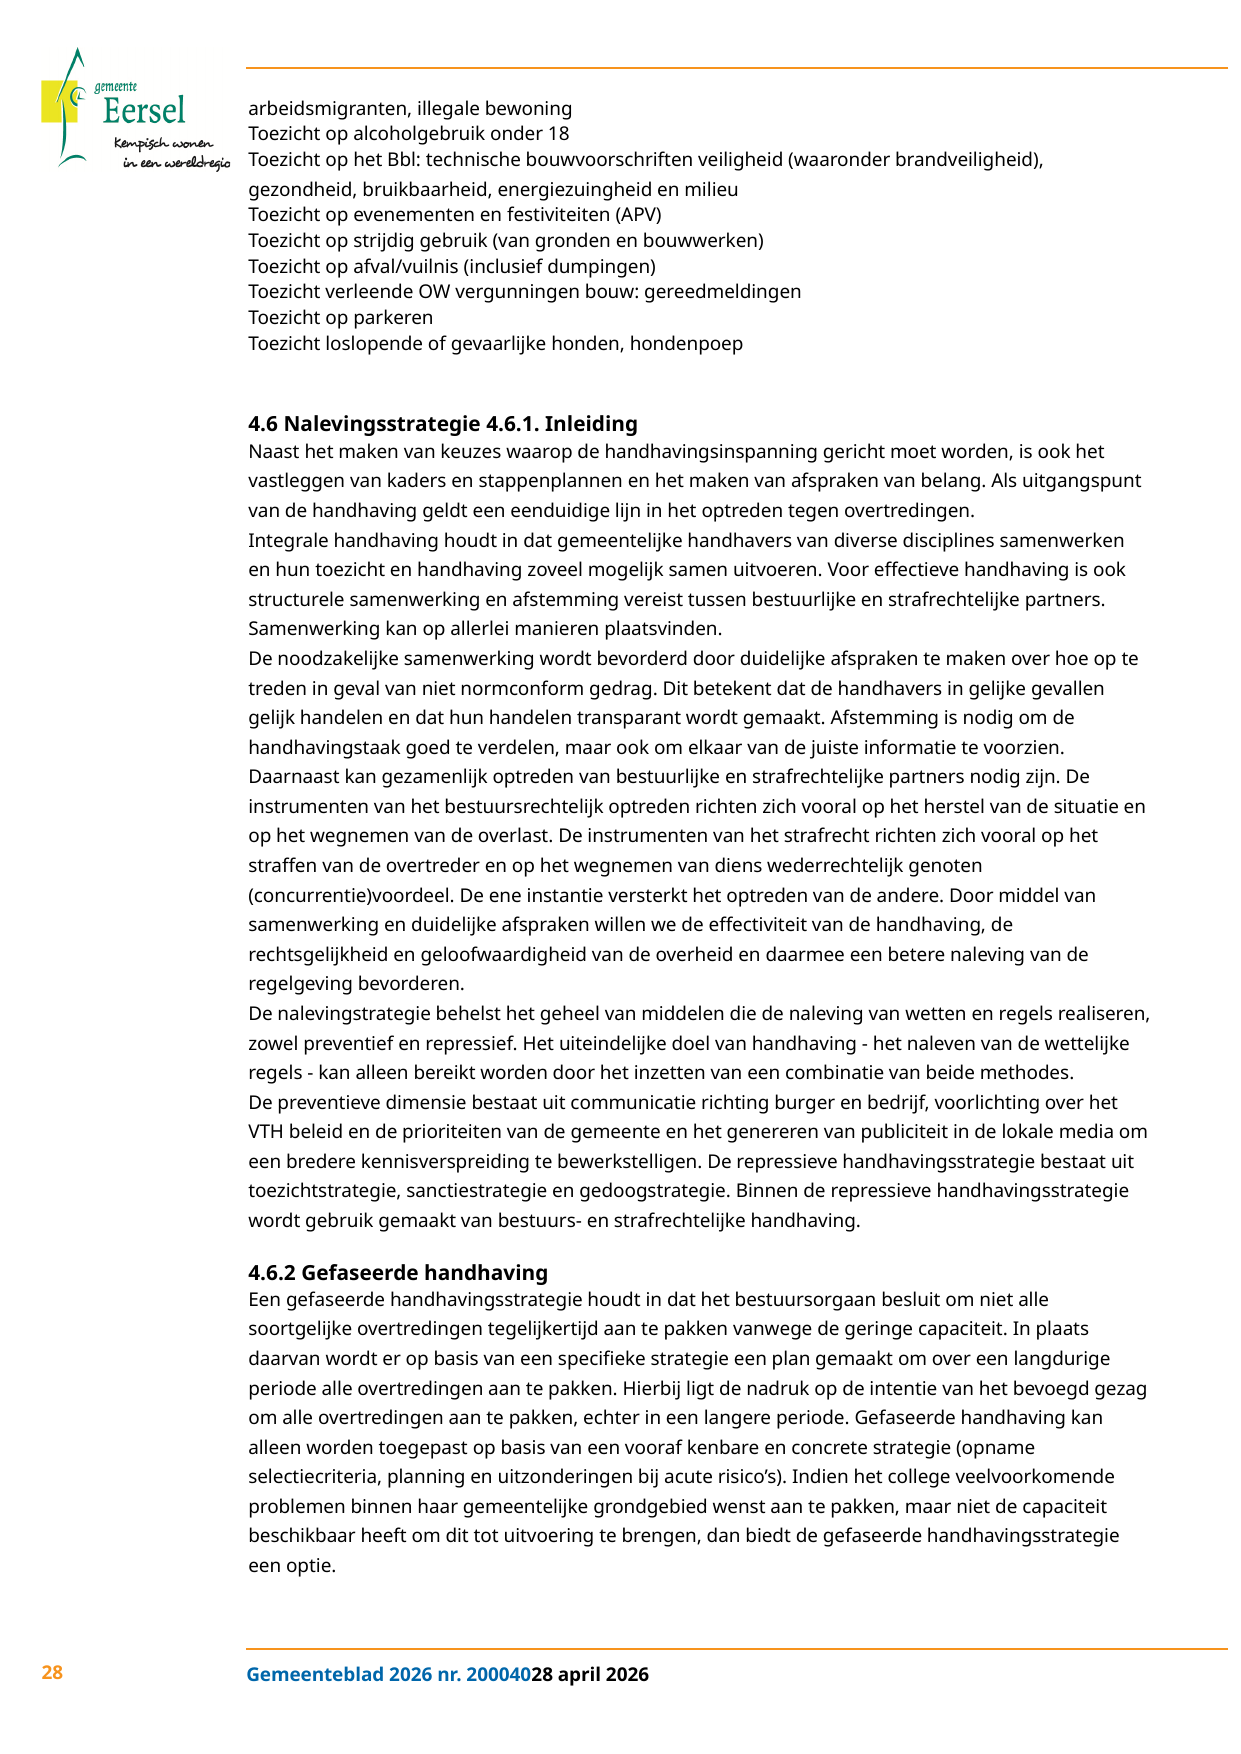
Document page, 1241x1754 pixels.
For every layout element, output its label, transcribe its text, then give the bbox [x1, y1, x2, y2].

table_cell Toezicht verleende OW vergunningen bouw: gereedmeldingen [248, 279, 1152, 304]
text Integrale handhaving houdt in dat gemeentelijke handhavers van diverse disciplines samenwerken en hun toezicht en handhaving zoveel mogelijk samen uitvoeren. Voor effectieve handhaving is ook structurele samenwerking en afstemming vereist tussen bestuurlijke en strafrechtelijke partners. Samenwerking kan op allerlei manieren plaatsvinden. [248, 527, 1152, 641]
table_cell Toezicht op afval/vuilnis (inclusief dumpingen) [248, 253, 1152, 279]
text 4.6.2 Gefaseerde handhaving [248, 1258, 1152, 1286]
text Naast het maken van keuzes waarop de handhavingsinspanning gericht moet worden, is ook het vastleggen van kaders en stappenplannen en het maken van afspraken van belang. Als uitgangspunt van de handhaving geldt een eenduidige lijn in het optreden tegen overtredingen. [248, 438, 1152, 523]
text De noodzakelijke samenwerking wordt bevorderd door duidelijke afspraken te maken over hoe op te treden in geval van niet normconform gedrag. Dit betekent dat de handhavers in gelijke gevallen gelijk handelen en dat hun handelen transparant wordt gemaakt. Afstemming is nodig om de handhavingstaak goed te verdelen, maar ook om elkaar van de juiste informatie te voorzien. Daarnaast kan gezamenlijk optreden van bestuurlijke en strafrechtelijke partners nodig zijn. De instrumenten van het bestuursrechtelijk optreden richten zich vooral op het herstel van de situatie en op het wegnemen van de overlast. De instrumenten van het strafrecht richten zich vooral op het straffen van de overtreder en op het wegnemen van diens wederrechtelijk genoten (concurrentie)voordeel. De ene instantie versterkt het optreden van de andere. Door middel van samenwerking en duidelijke afspraken willen we de effectiviteit van de handhaving, de rechtsgelijkheid en geloofwaardigheid van de overheid en daarmee een betere naleving van de regelgeving bevorderen. [248, 645, 1152, 996]
text De preventieve dimensie bestaat uit communicatie richting burger en bedrijf, voorlichting over het VTH beleid en de prioriteiten van de gemeente en het genereren van publiciteit in de lokale media om een bredere kennisverspreiding te bewerkstelligen. De repressieve handhavingsstrategie bestaat uit toezichtstrategie, sanctiestrategie en gedoogstrategie. Binnen de repressieve handhavingsstrategie wordt gebruik gemaakt van bestuurs- en strafrechtelijke handhaving. [248, 1089, 1152, 1233]
table_cell Toezicht op strijdig gebruik (van gronden en bouwwerken) [248, 227, 1152, 253]
table_cell Toezicht op parkeren [248, 305, 1152, 330]
text 4.6 Nalevingsstrategie 4.6.1. Inleiding [248, 409, 1152, 438]
text De nalevingstrategie behelst het geheel van middelen die de naleving van wetten en regels realiseren, zowel preventief en repressief. Het uiteindelijke doel van handhaving - het naleven van de wettelijke regels - kan alleen bereikt worden door het inzetten van een combinatie van beide methodes. [248, 1000, 1152, 1085]
text Een gefaseerde handhavingsstrategie houdt in dat het bestuursorgaan besluit om niet alle soortgelijke overtredingen tegelijkertijd aan te pakken vanwege de geringe capaciteit. In plaats daarvan wordt er op basis van een specifieke strategie een plan gemaakt om over een langdurige periode alle overtredingen aan te pakken. Hierbij ligt de nadruk op de intentie van het bevoegd gezag om alle overtredingen aan te pakken, echter in een langere periode. Gefaseerde handhaving kan alleen worden toegepast op basis van een vooraf kenbare en concrete strategie (opname selectiecriteria, planning en uitzonderingen bij acute risico’s). Indien het college veelvoorkomende problemen binnen haar gemeentelijke grondgebied wenst aan te pakken, maar niet de capaciteit beschikbaar heeft om dit tot uitvoering te brengen, dan biedt de gefaseerde handhavingsstrategie een optie. [248, 1286, 1152, 1578]
picture [41, 47, 231, 172]
table_cell Toezicht op het Bbl: technische bouwvoorschriften veiligheid (waaronder brandveiligheid), gezondheid, bruikbaarheid, energiezuingheid en milieu [248, 146, 1152, 202]
table_cell Toezicht loslopende of gevaarlijke honden, hondenpoep [248, 330, 1152, 356]
table_cell Toezicht op evenementen en festiviteiten (APV) [248, 202, 1152, 227]
table_cell Toezicht op alcoholgebruik onder 18 [248, 121, 1152, 146]
table_cell arbeidsmigranten, illegale bewoning [248, 95, 1152, 121]
